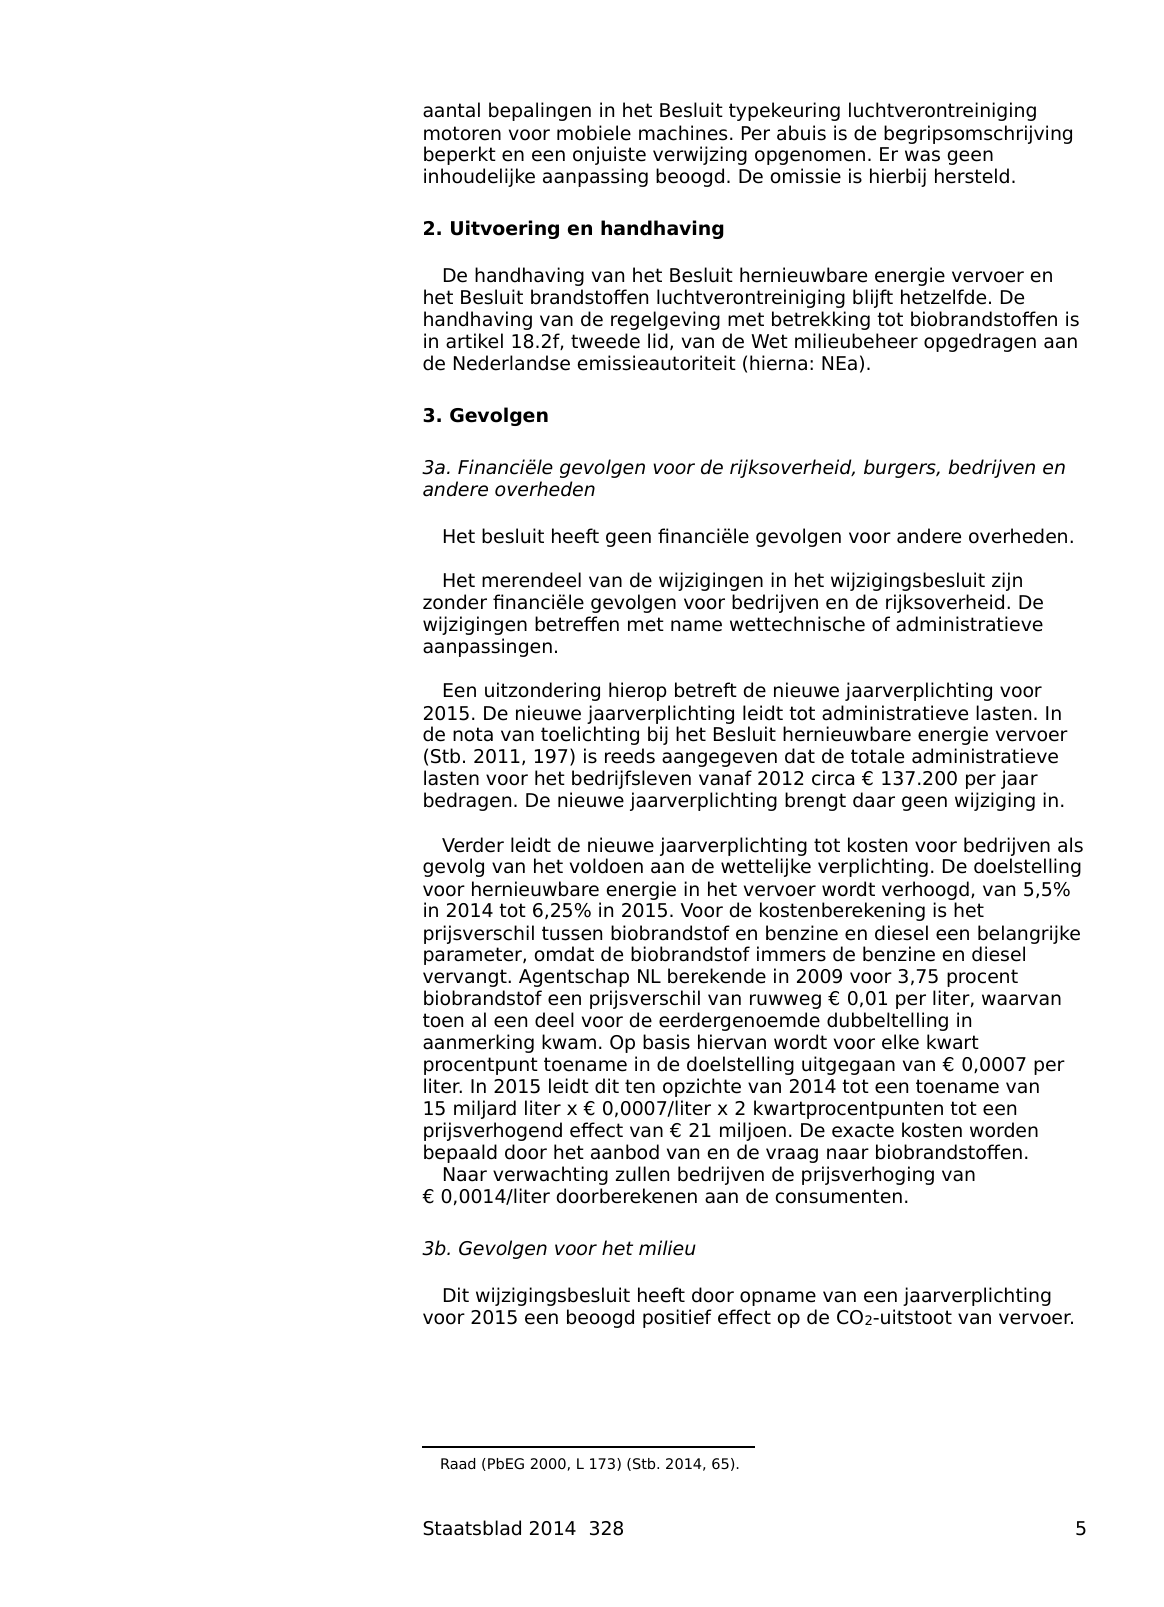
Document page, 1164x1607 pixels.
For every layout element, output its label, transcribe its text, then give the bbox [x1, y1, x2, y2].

text Het merendeel van de wijzigingen in het wijzigingsbesluit zijn zonder financiële gevolgen voor bedrijven en de rijksoverheid. De wijzigingen betreffen met name wettechnische of administratieve aanpassingen. [422, 570, 1087, 658]
subtitle 3a. Financiële gevolgen voor de rijksoverheid, burgers, bedrijven en andere overheden [422, 457, 1087, 501]
text Een uitzondering hierop betreft de nieuwe jaarverplichting voor 2015. De nieuwe jaarverplichting leidt tot administratieve lasten. In de nota van toelichting bij het Besluit hernieuwbare energie vervoer (Stb. 2011, 197) is reeds aangegeven dat de totale administratieve lasten voor het bedrijfsleven vanaf 2012 circa € 137.200 per jaar bedragen. De nieuwe jaarverplichting brengt daar geen wijziging in. [422, 680, 1087, 812]
text Dit wijzigingsbesluit heeft door opname van een jaarverplichting voor 2015 een beoogd positief effect op de CO2-uitstoot van vervoer. [422, 1285, 1087, 1329]
text Raad (PbEG 2000, L 173) (Stb. 2014, 65). [422, 1456, 1087, 1473]
subtitle 2. Uitvoering en handhaving [422, 218, 1087, 240]
subtitle 3b. Gevolgen voor het milieu [422, 1238, 1087, 1260]
subtitle 3. Gevolgen [422, 405, 1087, 427]
text Verder leidt de nieuwe jaarverplichting tot kosten voor bedrijven als gevolg van het voldoen aan de wettelijke verplichting. De doelstelling voor hernieuwbare energie in het vervoer wordt verhoogd, van 5,5% in 2014 tot 6,25% in 2015. Voor de kostenberekening is het prijsverschil tussen biobrandstof en benzine en diesel een belangrijke parameter, omdat de biobrandstof immers de benzine en diesel vervangt. Agentschap NL berekende in 2009 voor 3,75 procent biobrandstof een prijsverschil van ruwweg € 0,01 per liter, waarvan toen al een deel voor de eerdergenoemde dubbeltelling in aanmerking kwam. Op basis hiervan wordt voor elke kwart procentpunt toename in de doelstelling uitgegaan van € 0,0007 per liter. In 2015 leidt dit ten opzichte van 2014 tot een toename van 15 miljard liter x € 0,0007/liter x 2 kwartprocentpunten tot een prijsverhogend effect van € 21 miljoen. De exacte kosten worden bepaald door het aanbod van en de vraag naar biobrandstoffen. [422, 834, 1087, 1164]
text aantal bepalingen in het Besluit typekeuring luchtverontreiniging motoren voor mobiele machines. Per abuis is de begripsomschrijving beperkt en een onjuiste verwijzing opgenomen. Er was geen inhoudelijke aanpassing beoogd. De omissie is hierbij hersteld. [422, 100, 1087, 188]
text Het besluit heeft geen financiële gevolgen voor andere overheden. [422, 526, 1087, 548]
text Naar verwachting zullen bedrijven de prijsverhoging van € 0,0014/liter doorberekenen aan de consumenten. [422, 1164, 1087, 1208]
text De handhaving van het Besluit hernieuwbare energie vervoer en het Besluit brandstoffen luchtverontreiniging blijft hetzelfde. De handhaving van de regelgeving met betrekking tot biobrandstoffen is in artikel 18.2f, tweede lid, van de Wet milieubeheer opgedragen aan de Nederlandse emissieautoriteit (hierna: NEa). [422, 265, 1087, 375]
